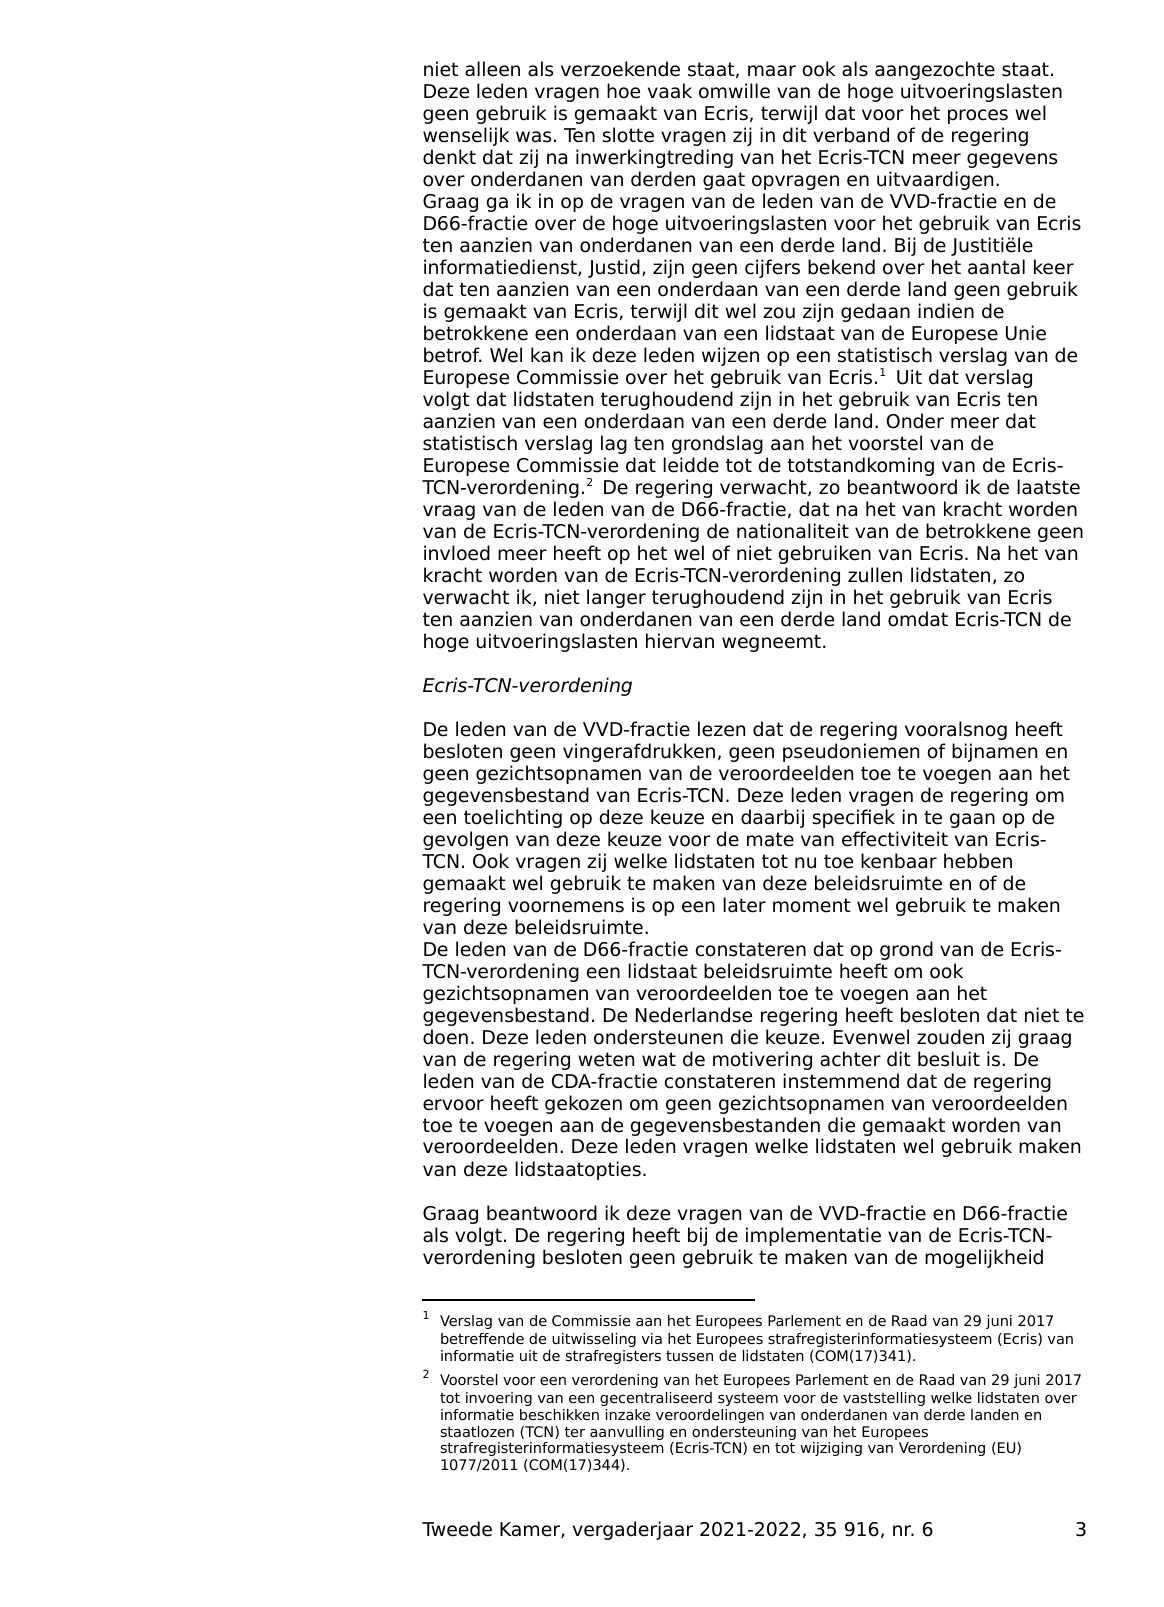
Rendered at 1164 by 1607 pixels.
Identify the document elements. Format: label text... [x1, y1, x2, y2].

text De leden van de D66-fractie constateren dat op grond van de Ecris-TCN-verordening een lidstaat beleidsruimte heeft om ook gezichtsopnamen van veroordeelden toe te voegen aan het gegevensbestand. De Nederlandse regering heeft besloten dat niet te doen. Deze leden ondersteunen die keuze. Evenwel zouden zij graag van de regering weten wat de motivering achter dit besluit is. De leden van de CDA-fractie constateren instemmend dat de regering ervoor heeft gekozen om geen gezichtsopnamen van veroordeelden toe te voegen aan de gegevensbestanden die gemaakt worden van veroordeelden. Deze leden vragen welke lidstaten wel gebruik maken van deze lidstaatopties. [422, 939, 1087, 1180]
text Voorstel voor een verordening van het Europees Parlement en de Raad van 29 juni 2017 tot invoering van een gecentraliseerd systeem voor de vaststelling welke lidstaten over informatie beschikken inzake veroordelingen van onderdanen van derde landen en staatlozen (TCN) ter aanvulling en ondersteuning van het Europees strafregisterinformatiesysteem (Ecris-TCN) en tot wijziging van Verordening (EU) 1077/2011 (COM(17)344). [422, 1368, 1087, 1474]
subtitle Ecris-TCN-verordening [422, 675, 1087, 697]
text De leden van de VVD-fractie lezen dat de regering vooralsnog heeft besloten geen vingerafdrukken, geen pseudoniemen of bijnamen en geen gezichtsopnamen van de veroordeelden toe te voegen aan het gegevensbestand van Ecris-TCN. Deze leden vragen de regering om een toelichting op deze keuze en daarbij specifiek in te gaan op de gevolgen van deze keuze voor de mate van effectiviteit van Ecris-TCN. Ook vragen zij welke lidstaten tot nu toe kenbaar hebben gemaakt wel gebruik te maken van deze beleidsruimte en of de regering voornemens is op een later moment wel gebruik te maken van deze beleidsruimte. [422, 719, 1087, 939]
text Verslag van de Commissie aan het Europees Parlement en de Raad van 29 juni 2017 betreffende de uitwisseling via het Europees strafregisterinformatiesysteem (Ecris) van informatie uit de strafregisters tussen de lidstaten (COM(17)341). [422, 1309, 1087, 1365]
text Graag beantwoord ik deze vragen van de VVD-fractie en D66-fractie als volgt. De regering heeft bij de implementatie van de Ecris-TCN-verordening besloten geen gebruik te maken van de mogelijkheid [422, 1203, 1087, 1268]
text Graag ga ik in op de vragen van de leden van de VVD-fractie en de D66-fractie over de hoge uitvoeringslasten voor het gebruik van Ecris ten aanzien van onderdanen van een derde land. Bij de Justitiële informatiedienst, Justid, zijn geen cijfers bekend over het aantal keer dat ten aanzien van een onderdaan van een derde land geen gebruik is gemaakt van Ecris, terwijl dit wel zou zijn gedaan indien de betrokkene een onderdaan van een lidstaat van de Europese Unie betrof. Wel kan ik deze leden wijzen op een statistisch verslag van de Europese Commissie over het gebruik van Ecris. Uit dat verslag volgt dat lidstaten terughoudend zijn in het gebruik van Ecris ten aanzien van een onderdaan van een derde land. Onder meer dat statistisch verslag lag ten grondslag aan het voorstel van de Europese Commissie dat leidde tot de totstandkoming van de Ecris-TCN-verordening. De regering verwacht, zo beantwoord ik de laatste vraag van de leden van de D66-fractie, dat na het van kracht worden van de Ecris-TCN-verordening de nationaliteit van de betrokkene geen invloed meer heeft op het wel of niet gebruiken van Ecris. Na het van kracht worden van de Ecris-TCN-verordening zullen lidstaten, zo verwacht ik, niet langer terughoudend zijn in het gebruik van Ecris ten aanzien van onderdanen van een derde land omdat Ecris-TCN de hoge uitvoeringslasten hiervan wegneemt. [422, 191, 1087, 652]
text niet alleen als verzoekende staat, maar ook als aangezochte staat. Deze leden vragen hoe vaak omwille van de hoge uitvoeringslasten geen gebruik is gemaakt van Ecris, terwijl dat voor het proces wel wenselijk was. Ten slotte vragen zij in dit verband of de regering denkt dat zij na inwerkingtreding van het Ecris-TCN meer gegevens over onderdanen van derden gaat opvragen en uitvaardigen. [422, 59, 1087, 191]
